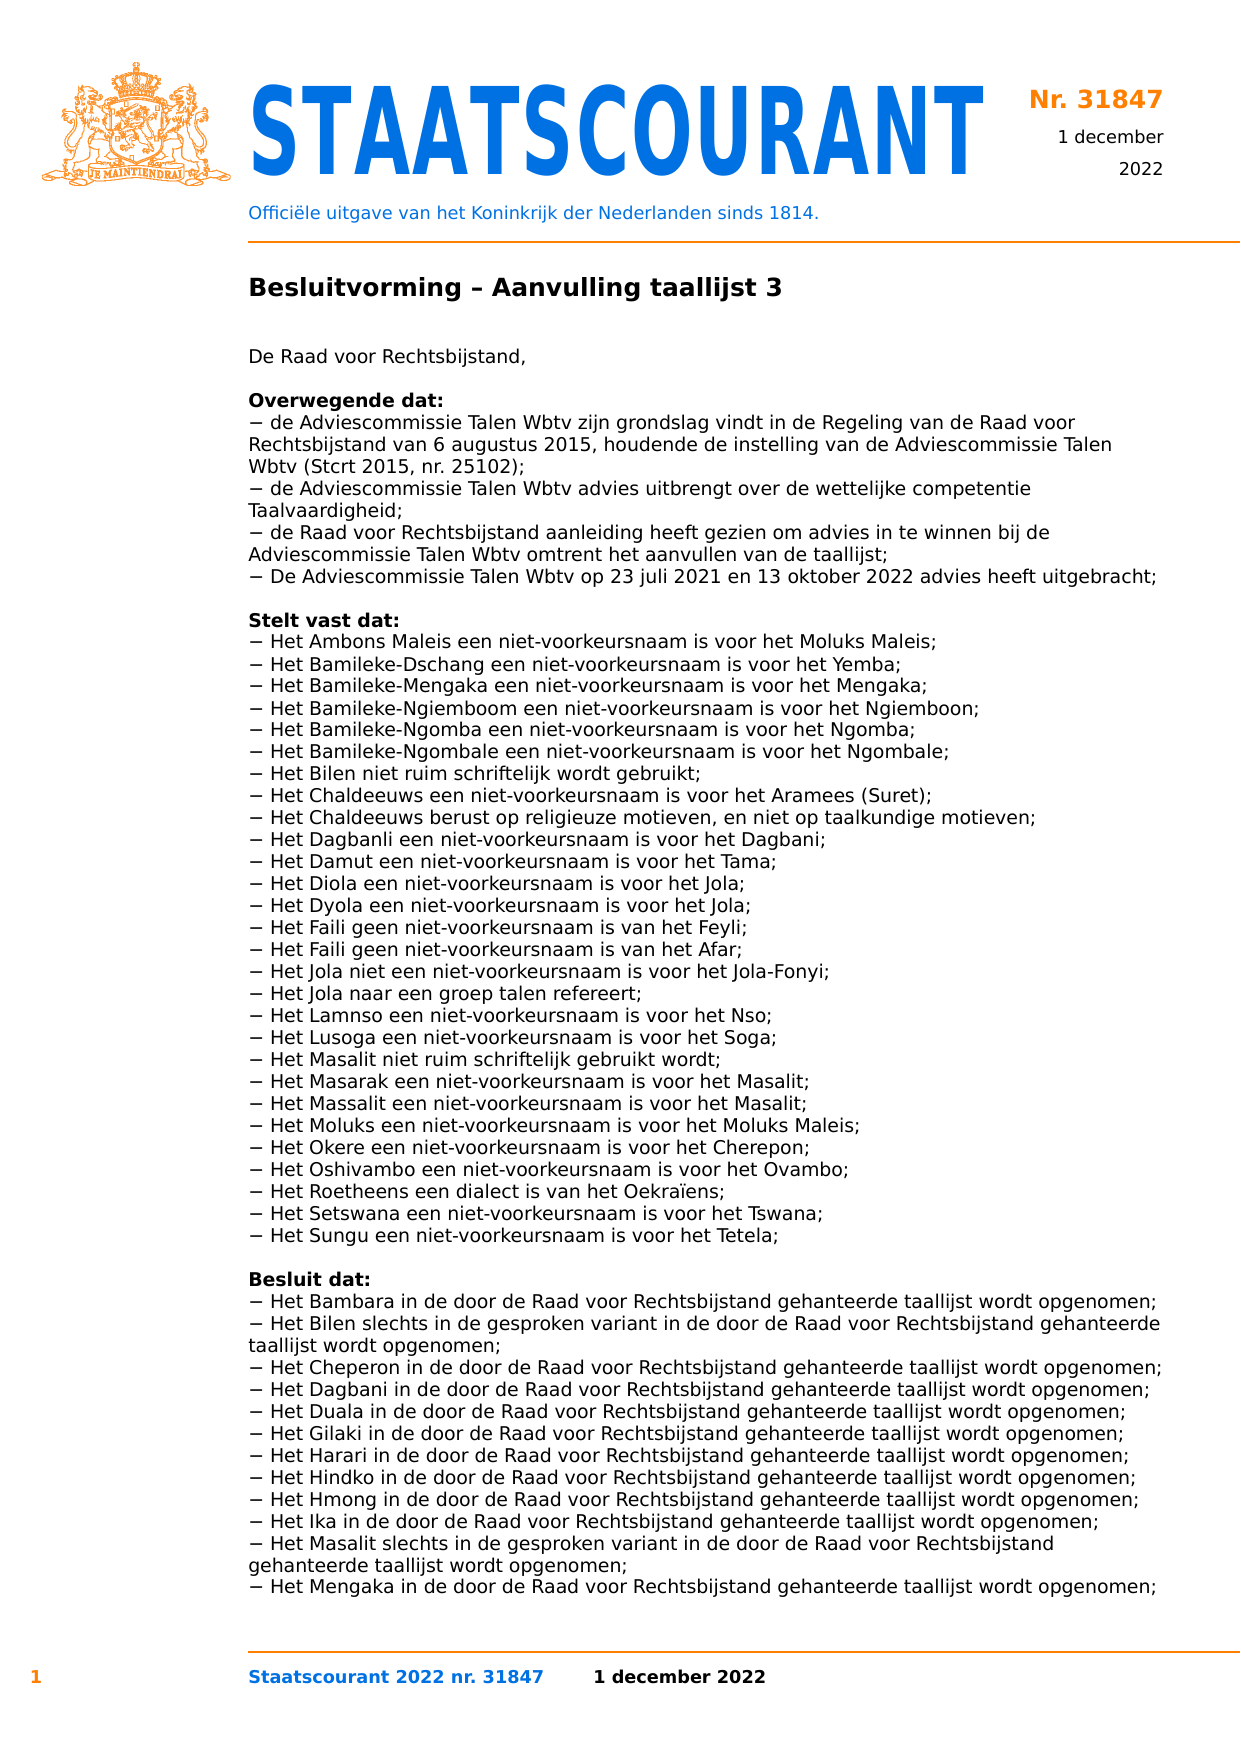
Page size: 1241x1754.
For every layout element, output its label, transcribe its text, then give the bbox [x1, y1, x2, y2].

text − Het Cheperon in de door de Raad voor Rechtsbijstand gehanteerde taallijst wordt opgenomen; [248, 1357, 1163, 1379]
text − Het Chaldeeuws een niet-voorkeursnaam is voor het Aramees (Suret); [248, 785, 1163, 807]
text − Het Bamileke-Dschang een niet-voorkeursnaam is voor het Yemba; [248, 653, 1163, 675]
text − Het Dagbani in de door de Raad voor Rechtsbijstand gehanteerde taallijst wordt opgenomen; [248, 1379, 1163, 1401]
text − Het Bilen slechts in de gesproken variant in de door de Raad voor Rechtsbijstand gehanteerde taallijst wordt opgenomen; [248, 1313, 1163, 1357]
text − Het Ika in de door de Raad voor Rechtsbijstand gehanteerde taallijst wordt opgenomen; [248, 1511, 1163, 1532]
text − Het Gilaki in de door de Raad voor Rechtsbijstand gehanteerde taallijst wordt opgenomen; [248, 1423, 1163, 1444]
text − Het Ambons Maleis een niet-voorkeursnaam is voor het Moluks Maleis; [248, 631, 1163, 653]
text − Het Faili geen niet-voorkeursnaam is van het Afar; [248, 939, 1163, 961]
table_cell 2022 [998, 153, 1240, 203]
text − Het Lusoga een niet-voorkeursnaam is voor het Soga; [248, 1027, 1163, 1049]
text − Het Masarak een niet-voorkeursnaam is voor het Masalit; [248, 1071, 1163, 1093]
table_header [25, 62, 248, 241]
text − Het Sungu een niet-voorkeursnaam is voor het Tetela; [248, 1225, 1163, 1247]
text − de Raad voor Rechtsbijstand aanleiding heeft gezien om advies in te winnen bij de Adviescommissie Talen Wbtv omtrent het aanvullen van de taallijst; [248, 522, 1163, 566]
text − Het Hindko in de door de Raad voor Rechtsbijstand gehanteerde taallijst wordt opgenomen; [248, 1467, 1163, 1488]
text − Het Bambara in de door de Raad voor Rechtsbijstand gehanteerde taallijst wordt opgenomen; [248, 1291, 1163, 1313]
text − Het Bamileke-Ngomba een niet-voorkeursnaam is voor het Ngomba; [248, 719, 1163, 741]
table_header Nr. 31847 [998, 62, 1240, 121]
text − De Adviescommissie Talen Wbtv op 23 juli 2021 en 13 oktober 2022 advies heeft uitgebracht; [248, 566, 1163, 588]
text − Het Jola naar een groep talen refereert; [248, 983, 1163, 1005]
subtitle Besluit dat: [248, 1269, 1163, 1291]
text − Het Chaldeeuws berust op religieuze motieven, en niet op taalkundige motieven; [248, 807, 1163, 829]
text − Het Bilen niet ruim schriftelijk wordt gebruikt; [248, 763, 1163, 785]
text − Het Oshivambo een niet-voorkeursnaam is voor het Ovambo; [248, 1159, 1163, 1181]
text − Het Damut een niet-voorkeursnaam is voor het Tama; [248, 851, 1163, 873]
text − Het Dyola een niet-voorkeursnaam is voor het Jola; [248, 895, 1163, 917]
text − Het Dagbanli een niet-voorkeursnaam is voor het Dagbani; [248, 829, 1163, 851]
text − Het Lamnso een niet-voorkeursnaam is voor het Nso; [248, 1005, 1163, 1027]
picture [41, 62, 231, 186]
text − Het Bamileke-Mengaka een niet-voorkeursnaam is voor het Mengaka; [248, 675, 1163, 697]
table_cell Officiële uitgave van het Koninkrijk der Nederlanden sinds 1814. [248, 203, 1240, 241]
subtitle Overwegende dat: [248, 390, 1163, 412]
text − Het Masalit niet ruim schriftelijk gebruikt wordt; [248, 1049, 1163, 1071]
table_cell 1 december [998, 121, 1240, 153]
text − Het Duala in de door de Raad voor Rechtsbijstand gehanteerde taallijst wordt opgenomen; [248, 1401, 1163, 1423]
text − Het Bamileke-Ngiemboom een niet-voorkeursnaam is voor het Ngiemboon; [248, 697, 1163, 719]
text − Het Masalit slechts in de gesproken variant in de door de Raad voor Rechtsbijstand gehanteerde taallijst wordt opgenomen; [248, 1532, 1163, 1576]
text − Het Moluks een niet-voorkeursnaam is voor het Moluks Maleis; [248, 1115, 1163, 1137]
text − Het Jola niet een niet-voorkeursnaam is voor het Jola-Fonyi; [248, 961, 1163, 983]
text − Het Okere een niet-voorkeursnaam is voor het Cherepon; [248, 1137, 1163, 1159]
text − Het Bamileke-Ngombale een niet-voorkeursnaam is voor het Ngombale; [248, 741, 1163, 763]
subtitle Stelt vast dat: [248, 609, 1163, 631]
subtitle Besluitvorming – Aanvulling taallijst 3 [248, 273, 1163, 302]
text − de Adviescommissie Talen Wbtv zijn grondslag vindt in de Regeling van de Raad voor Rechtsbijstand van 6 augustus 2015, houdende de instelling van de Adviescommissie Talen Wbtv (Stcrt 2015, nr. 25102); [248, 412, 1163, 478]
text − Het Diola een niet-voorkeursnaam is voor het Jola; [248, 873, 1163, 895]
text − Het Setswana een niet-voorkeursnaam is voor het Tswana; [248, 1203, 1163, 1225]
text − de Adviescommissie Talen Wbtv advies uitbrengt over de wettelijke competentie Taalvaardigheid; [248, 478, 1163, 522]
text − Het Hmong in de door de Raad voor Rechtsbijstand gehanteerde taallijst wordt opgenomen; [248, 1488, 1163, 1511]
text − Het Harari in de door de Raad voor Rechtsbijstand gehanteerde taallijst wordt opgenomen; [248, 1444, 1163, 1467]
text De Raad voor Rechtsbijstand, [248, 346, 1163, 368]
text − Het Mengaka in de door de Raad voor Rechtsbijstand gehanteerde taallijst wordt opgenomen; [248, 1576, 1163, 1598]
text − Het Massalit een niet-voorkeursnaam is voor het Masalit; [248, 1093, 1163, 1115]
text − Het Faili geen niet-voorkeursnaam is van het Feyli; [248, 917, 1163, 939]
text − Het Roetheens een dialect is van het Oekraïens; [248, 1181, 1163, 1203]
table_header STAATSCOURANT [248, 62, 998, 203]
